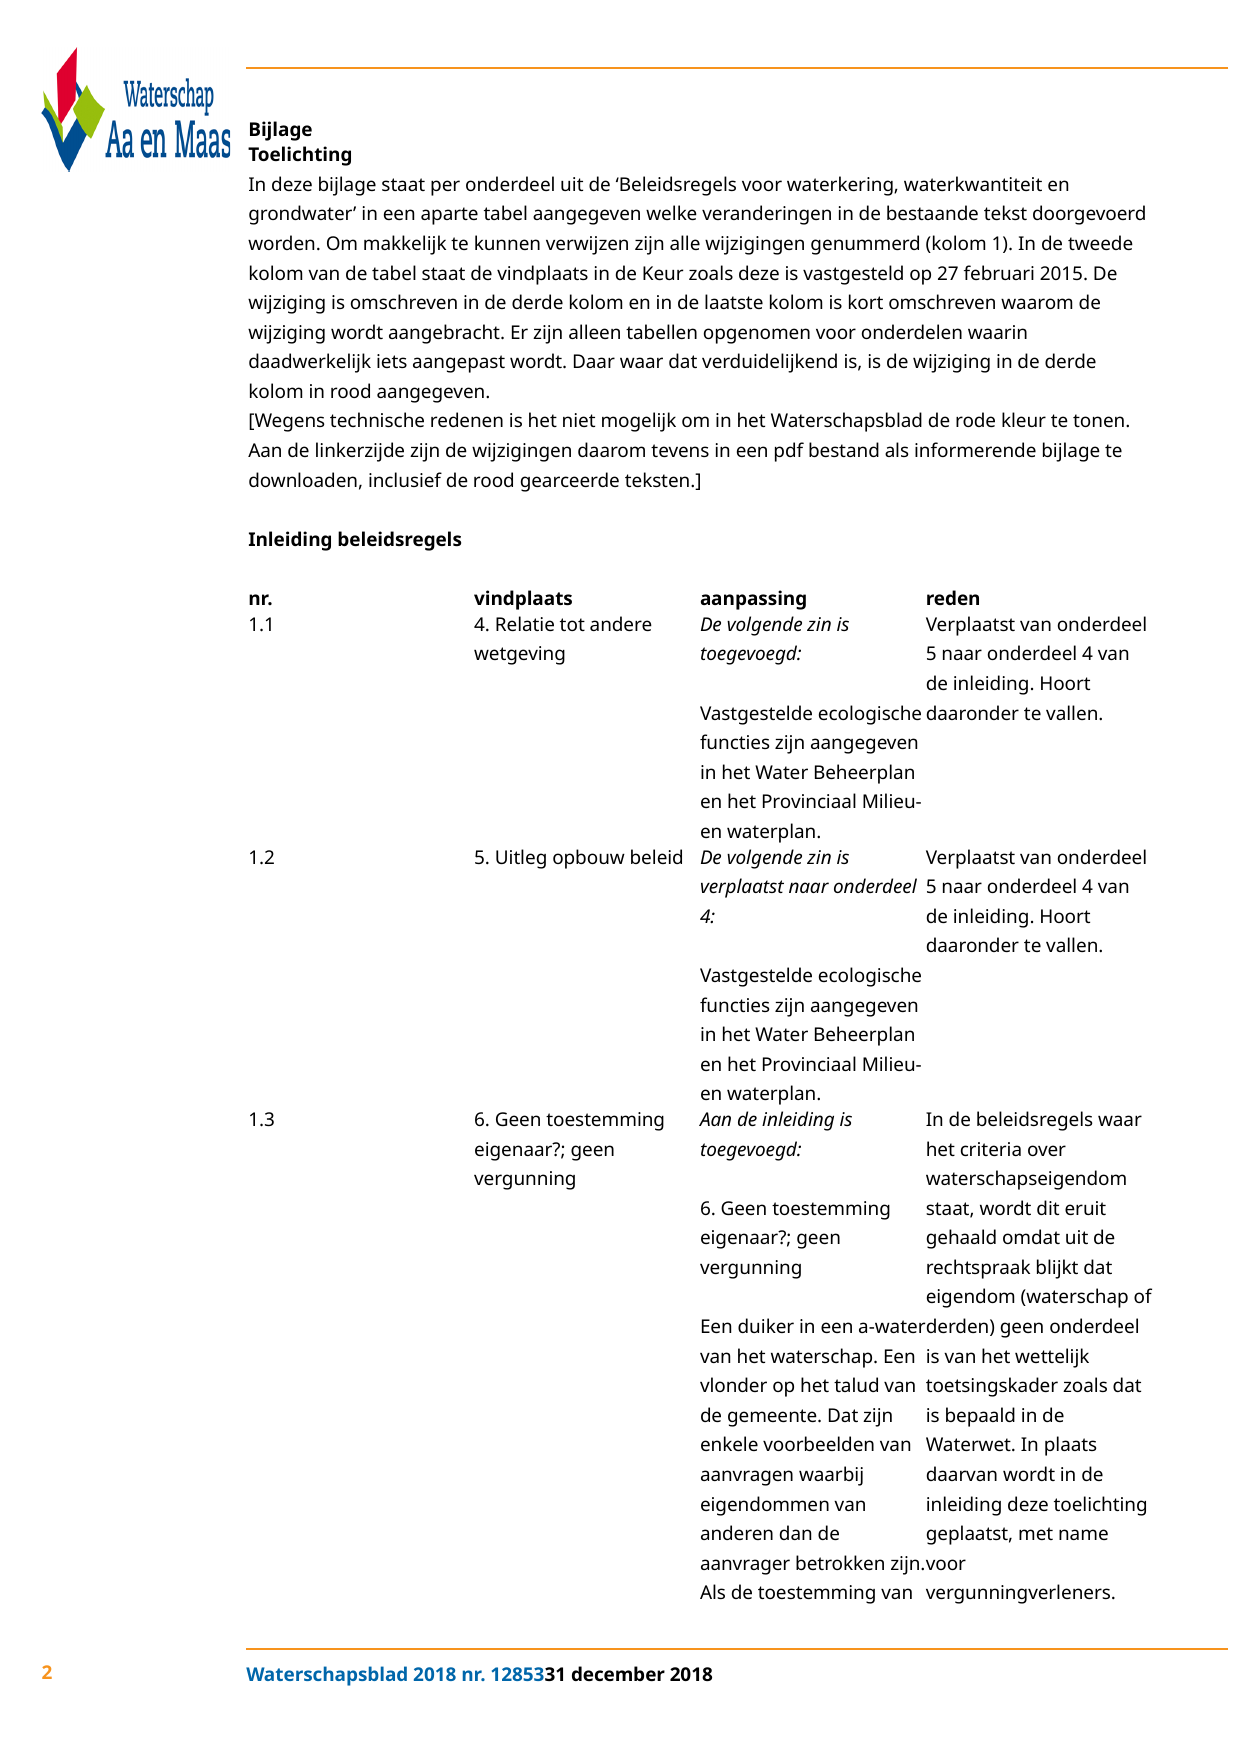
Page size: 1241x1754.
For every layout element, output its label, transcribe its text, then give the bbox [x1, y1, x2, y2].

table_cell De volgende zin is verplaatst naar onderdeel 4: Vastgestelde ecologische functies zijn aangegeven in het Water Beheerplan en het Provinciaal Milieu- en waterplan. [700, 844, 926, 1106]
table_header nr. [248, 585, 474, 611]
table_cell Verplaatst van onderdeel 5 naar onderdeel 4 van de inleiding. Hoort daaronder te vallen. [926, 611, 1152, 844]
table_header vindplaats [474, 585, 700, 611]
table_cell Aan de inleiding is toegevoegd: 6. Geen toestemming eigenaar?; geen vergunning Een duiker in een a-water van het waterschap. Een vlonder op het talud van de gemeente. Dat zijn enkele voorbeelden van aanvragen waarbij eigendommen van anderen dan de aanvrager betrokken zijn. Als de toestemming van [700, 1106, 926, 1605]
table_header aanpassing [700, 585, 926, 611]
table_cell 1.2 [248, 844, 474, 1106]
table_cell 1.3 [248, 1106, 474, 1605]
text Bijlage [248, 116, 1152, 141]
text Toelichting [248, 141, 1152, 167]
table_cell Verplaatst van onderdeel 5 naar onderdeel 4 van de inleiding. Hoort daaronder te vallen. [926, 844, 1152, 1106]
text [Wegens technische redenen is het niet mogelijk om in het Waterschapsblad de rode kleur te tonen. Aan de linkerzijde zijn de wijzigingen daarom tevens in een pdf bestand als informerende bijlage te downloaden, inclusief de rood gearceerde teksten.] [248, 408, 1152, 493]
table_cell 5. Uitleg opbouw beleid [474, 844, 700, 1106]
table_cell In de beleidsregels waar het criteria over waterschapseigendom staat, wordt dit eruit gehaald omdat uit de rechtspraak blijkt dat eigendom (waterschap of derden) geen onderdeel is van het wettelijk toetsingskader zoals dat is bepaald in de Waterwet. In plaats daarvan wordt in de inleiding deze toelichting geplaatst, met name voor vergunningverleners. [926, 1106, 1152, 1605]
text In deze bijlage staat per onderdeel uit de ‘Beleidsregels voor waterkering, waterkwantiteit en grondwater’ in een aparte tabel aangegeven welke veranderingen in de bestaande tekst doorgevoerd worden. Om makkelijk te kunnen verwijzen zijn alle wijzigingen genummerd (kolom 1). In de tweede kolom van de tabel staat de vindplaats in de Keur zoals deze is vastgesteld op 27 februari 2015. De wijziging is omschreven in de derde kolom en in de laatste kolom is kort omschreven waarom de wijziging wordt aangebracht. Er zijn alleen tabellen opgenomen voor onderdelen waarin daadwerkelijk iets aangepast wordt. Daar waar dat verduidelijkend is, is de wijziging in de derde kolom in rood aangegeven. [248, 171, 1152, 404]
table_cell 1.1 [248, 611, 474, 844]
table_cell De volgende zin is toegevoegd: Vastgestelde ecologische functies zijn aangegeven in het Water Beheerplan en het Provinciaal Milieu- en waterplan. [700, 611, 926, 844]
picture [41, 47, 231, 172]
table_cell 6. Geen toestemming eigenaar?; geen vergunning [474, 1106, 700, 1605]
table_header reden [926, 585, 1152, 611]
text Inleiding beleidsregels [248, 526, 1152, 552]
table_cell 4. Relatie tot andere wetgeving [474, 611, 700, 844]
